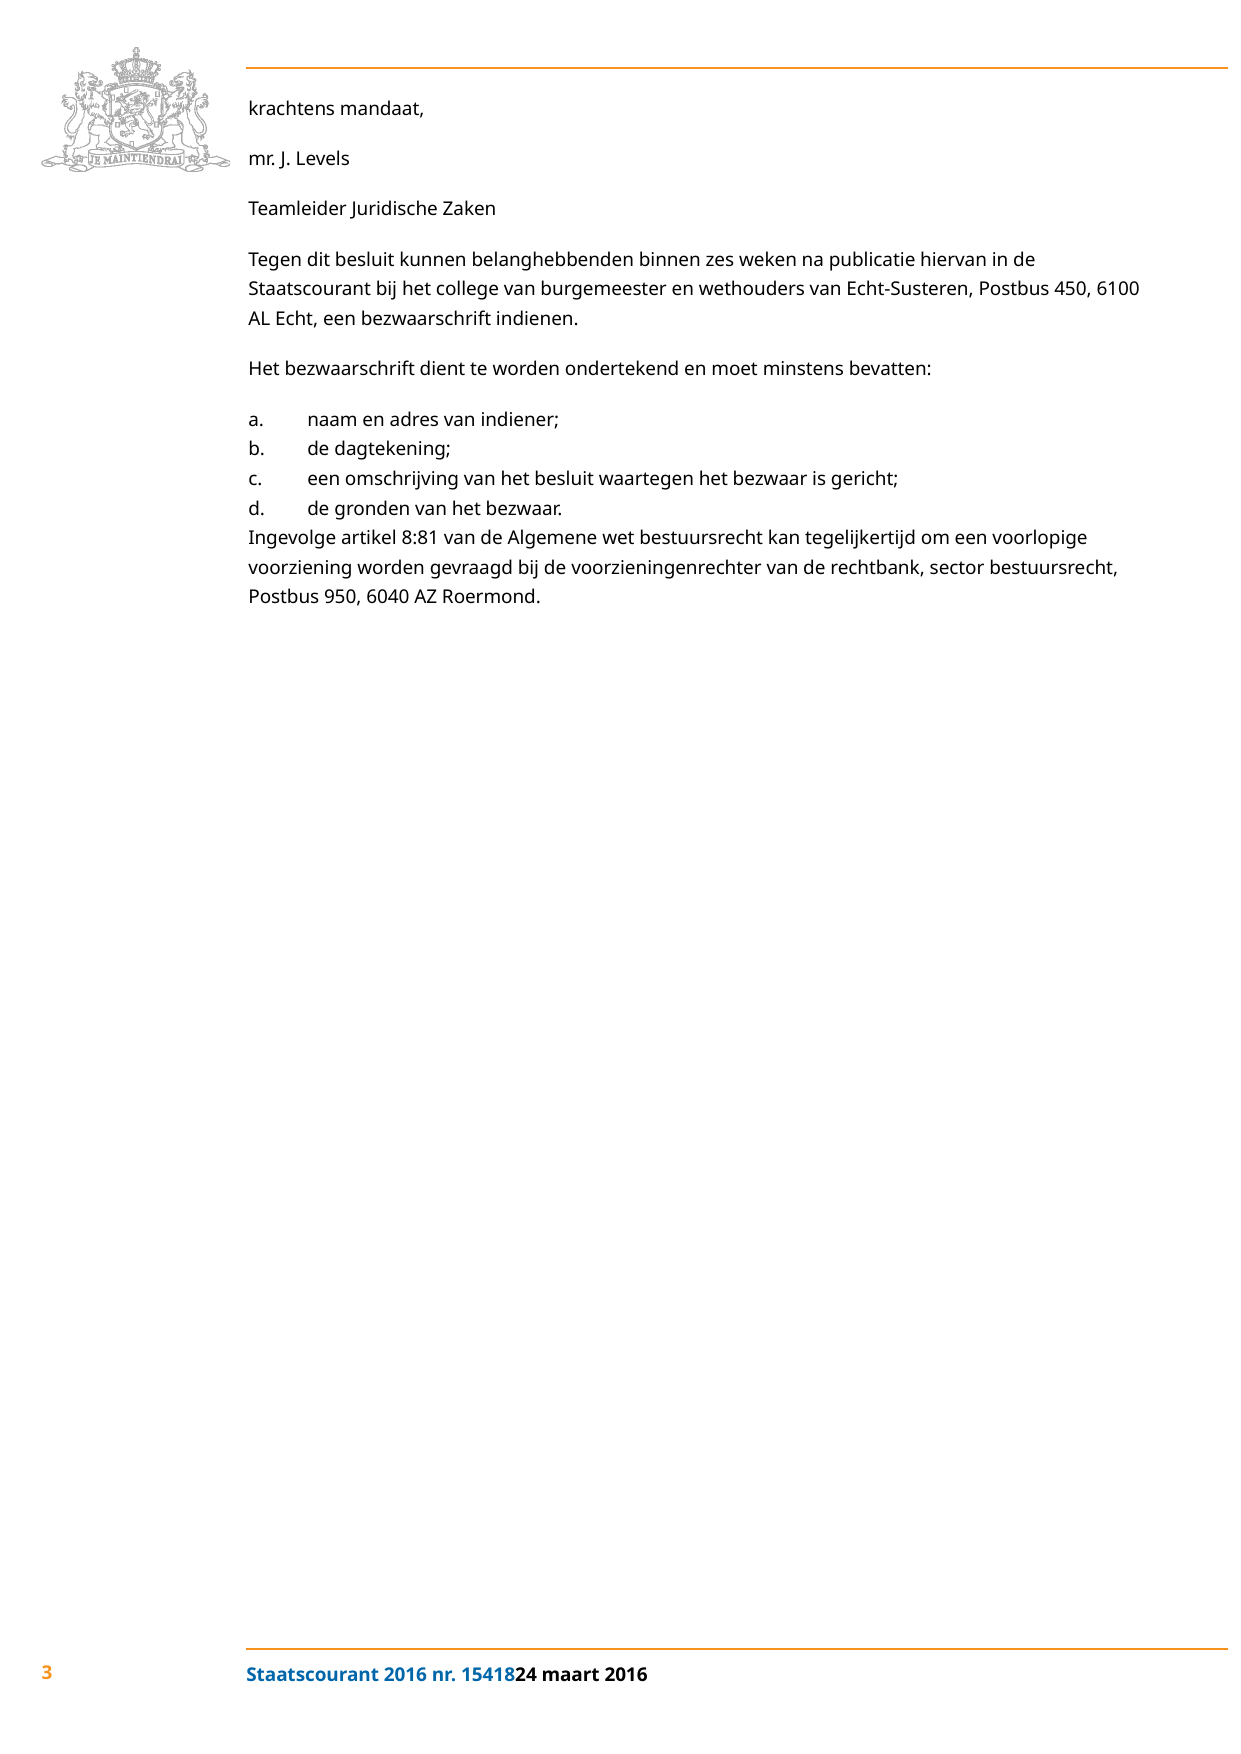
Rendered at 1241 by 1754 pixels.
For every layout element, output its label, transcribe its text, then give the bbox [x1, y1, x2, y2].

text Het bezwaarschrift dient te worden ondertekend en moet minstens bevatten: [248, 356, 1152, 381]
list naam en adres van indiener; [248, 406, 1152, 432]
text mr. J. Levels [248, 145, 1152, 171]
list de gronden van het bezwaar. [248, 495, 1152, 521]
text Ingevolge artikel 8:81 van de Algemene wet bestuursrecht kan tegelijkertijd om een voorlopige voorziening worden gevraagd bij de voorzieningenrechter van de rechtbank, sector bestuursrecht, Postbus 950, 6040 AZ Roermond. [248, 524, 1152, 609]
picture [41, 47, 231, 172]
text Teamleider Juridische Zaken [248, 196, 1152, 221]
list een omschrijving van het besluit waartegen het bezwaar is gericht; [248, 465, 1152, 491]
list de dagtekening; [248, 436, 1152, 461]
text Tegen dit besluit kunnen belanghebbenden binnen zes weken na publicatie hiervan in de Staatscourant bij het college van burgemeester en wethouders van Echt-Susteren, Postbus 450, 6100 AL Echt, een bezwaarschrift indienen. [248, 246, 1152, 331]
text krachtens mandaat, [248, 95, 1152, 121]
